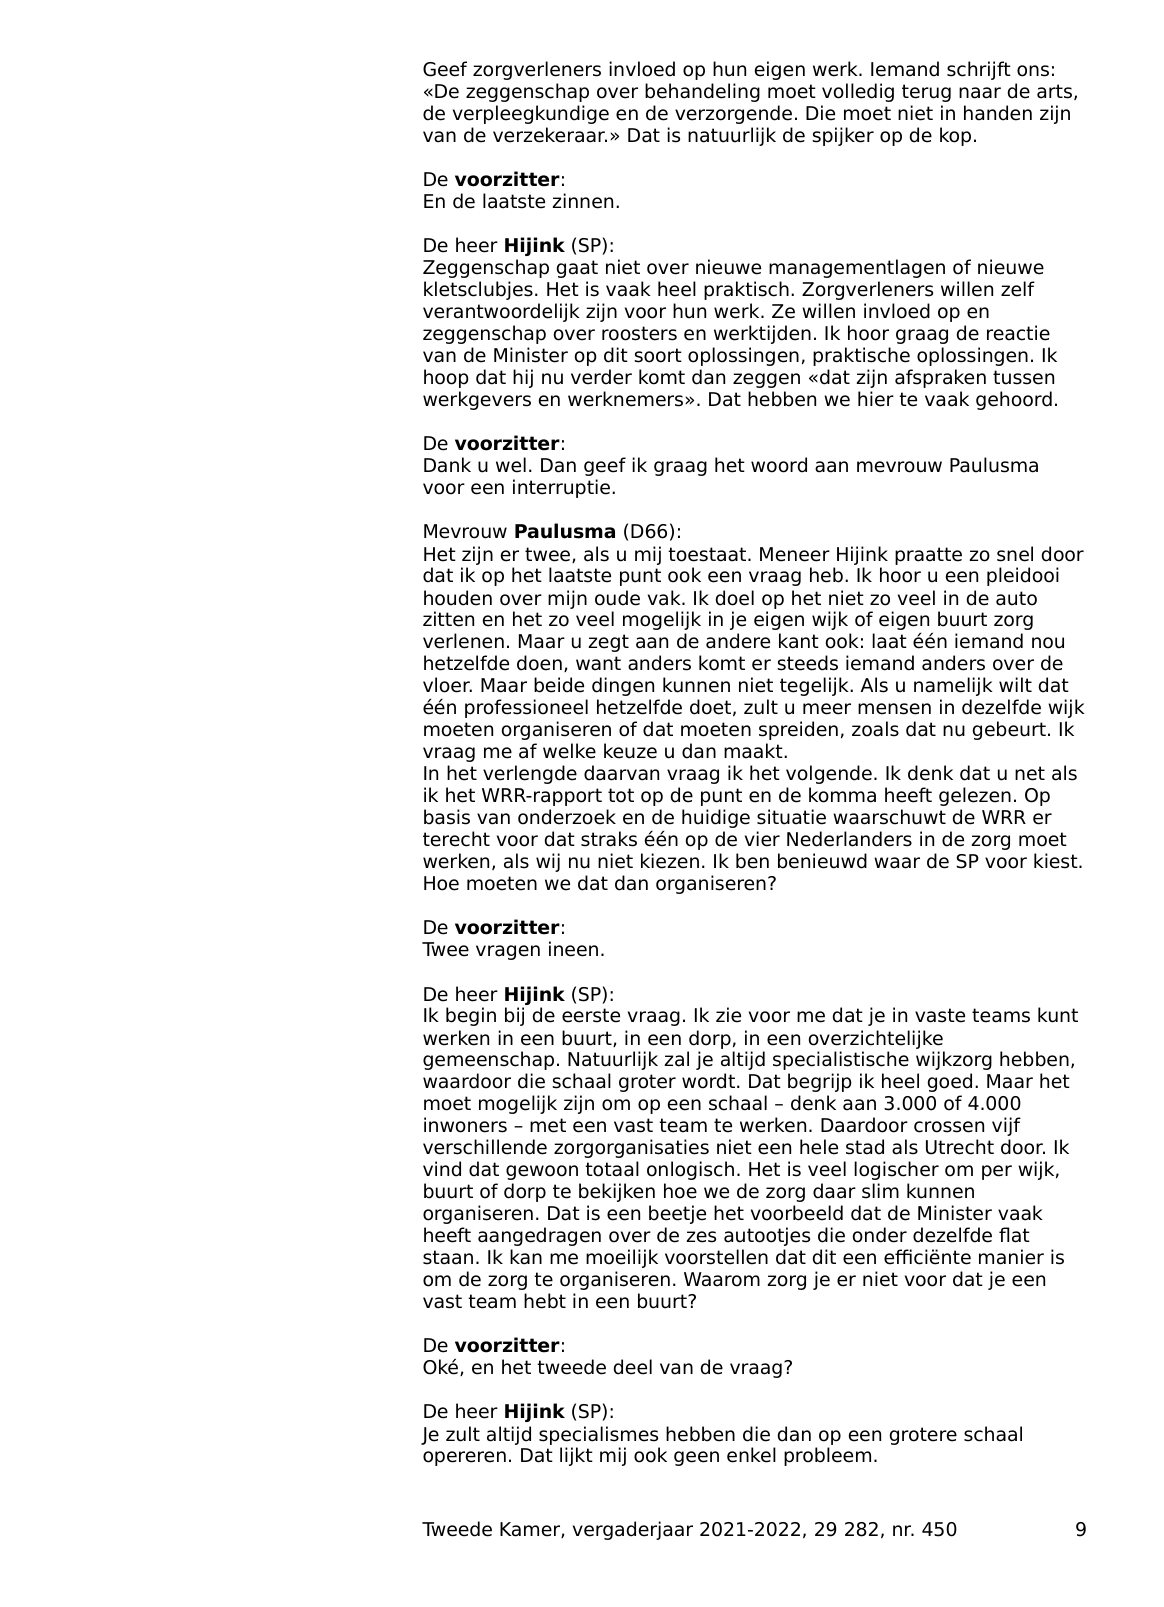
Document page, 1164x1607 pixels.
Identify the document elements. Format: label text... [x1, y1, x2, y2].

text De heer Hijink (SP): [422, 983, 1087, 1005]
text De voorzitter: [422, 917, 1087, 939]
text In het verlengde daarvan vraag ik het volgende. Ik denk dat u net als ik het WRR-rapport tot op de punt en de komma heeft gelezen. Op basis van onderzoek en de huidige situatie waarschuwt de WRR er terecht voor dat straks één op de vier Nederlanders in de zorg moet werken, als wij nu niet kiezen. Ik ben benieuwd waar de SP voor kiest. Hoe moeten we dat dan organiseren? [422, 763, 1087, 895]
text Mevrouw Paulusma (D66): [422, 521, 1087, 543]
text Twee vragen ineen. [422, 939, 1087, 961]
text De heer Hijink (SP): [422, 1401, 1087, 1423]
text Het zijn er twee, als u mij toestaat. Meneer Hijink praatte zo snel door dat ik op het laatste punt ook een vraag heb. Ik hoor u een pleidooi houden over mijn oude vak. Ik doel op het niet zo veel in de auto zitten en het zo veel mogelijk in je eigen wijk of eigen buurt zorg verlenen. Maar u zegt aan de andere kant ook: laat één iemand nou hetzelfde doen, want anders komt er steeds iemand anders over de vloer. Maar beide dingen kunnen niet tegelijk. Als u namelijk wilt dat één professioneel hetzelfde doet, zult u meer mensen in dezelfde wijk moeten organiseren of dat moeten spreiden, zoals dat nu gebeurt. Ik vraag me af welke keuze u dan maakt. [422, 543, 1087, 763]
text Je zult altijd specialismes hebben die dan op een grotere schaal opereren. Dat lijkt mij ook geen enkel probleem. [422, 1423, 1087, 1467]
text Zeggenschap gaat niet over nieuwe managementlagen of nieuwe kletsclubjes. Het is vaak heel praktisch. Zorgverleners willen zelf verantwoordelijk zijn voor hun werk. Ze willen invloed op en zeggenschap over roosters en werktijden. Ik hoor graag de reactie van de Minister op dit soort oplossingen, praktische oplossingen. Ik hoop dat hij nu verder komt dan zeggen «dat zijn afspraken tussen werkgevers en werknemers». Dat hebben we hier te vaak gehoord. [422, 257, 1087, 411]
text Oké, en het tweede deel van de vraag? [422, 1357, 1087, 1379]
text Ik begin bij de eerste vraag. Ik zie voor me dat je in vaste teams kunt werken in een buurt, in een dorp, in een overzichtelijke gemeenschap. Natuurlijk zal je altijd specialistische wijkzorg hebben, waardoor die schaal groter wordt. Dat begrijp ik heel goed. Maar het moet mogelijk zijn om op een schaal – denk aan 3.000 of 4.000 inwoners – met een vast team te werken. Daardoor crossen vijf verschillende zorgorganisaties niet een hele stad als Utrecht door. Ik vind dat gewoon totaal onlogisch. Het is veel logischer om per wijk, buurt of dorp te bekijken hoe we de zorg daar slim kunnen organiseren. Dat is een beetje het voorbeeld dat de Minister vaak heeft aangedragen over de zes autootjes die onder dezelfde flat staan. Ik kan me moeilijk voorstellen dat dit een efficiënte manier is om de zorg te organiseren. Waarom zorg je er niet voor dat je een vast team hebt in een buurt? [422, 1005, 1087, 1313]
text En de laatste zinnen. [422, 191, 1087, 213]
text Geef zorgverleners invloed op hun eigen werk. Iemand schrijft ons: «De zeggenschap over behandeling moet volledig terug naar de arts, de verpleegkundige en de verzorgende. Die moet niet in handen zijn van de verzekeraar.» Dat is natuurlijk de spijker op de kop. [422, 59, 1087, 147]
text Dank u wel. Dan geef ik graag het woord aan mevrouw Paulusma voor een interruptie. [422, 455, 1087, 499]
text De voorzitter: [422, 1335, 1087, 1357]
text De voorzitter: [422, 169, 1087, 191]
text De heer Hijink (SP): [422, 235, 1087, 257]
text De voorzitter: [422, 433, 1087, 455]
